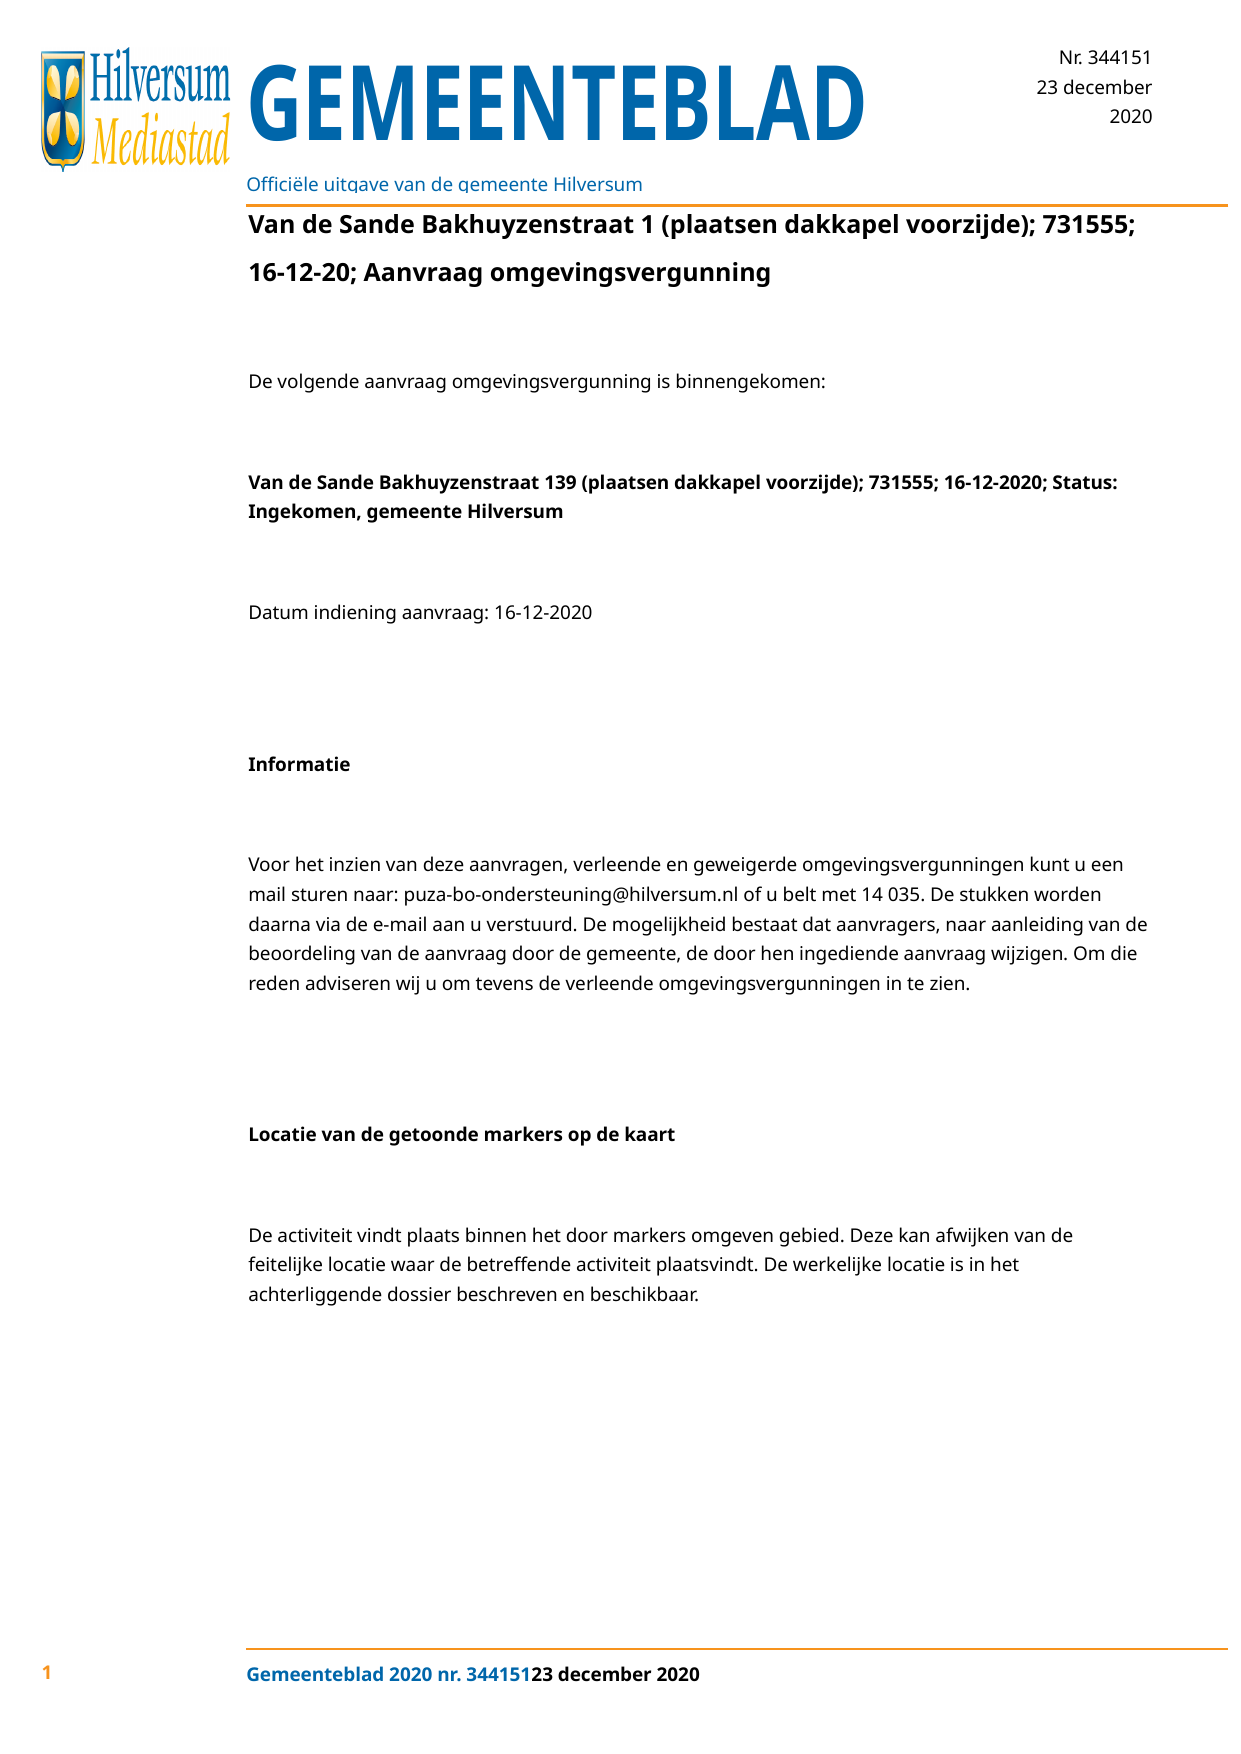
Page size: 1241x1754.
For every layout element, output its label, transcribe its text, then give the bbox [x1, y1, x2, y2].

text Locatie van de getoonde markers op de kaart [248, 1121, 1152, 1147]
text Informatie [248, 751, 1152, 777]
text Voor het inzien van deze aanvragen, verleende en geweigerde omgevingsvergunningen kunt u een mail sturen naar: puza-bo-ondersteuning@hilversum.nl of u belt met 14 035. De stukken worden daarna via de e-mail aan u verstuurd. De mogelijkheid bestaat dat aanvragers, naar aanleiding van de beoordeling van de aanvraag door de gemeente, de door hen ingediende aanvraag wijzigen. Om die reden adviseren wij u om tevens de verleende omgevingsvergunningen in te zien. [248, 852, 1152, 996]
text De activiteit vindt plaats binnen het door markers omgeven gebied. Deze kan afwijken van de feitelijke locatie waar de betreffende activiteit plaatsvindt. De werkelijke locatie is in het achterliggende dossier beschreven en beschikbaar. [248, 1222, 1152, 1307]
text Datum indiening aanvraag: 16-12-2020 [248, 599, 1152, 625]
text De volgende aanvraag omgevingsvergunning is binnengekomen: [248, 368, 1152, 394]
text Van de Sande Bakhuyzenstraat 1 (plaatsen dakkapel voorzijde); 731555; 16-12-20; Aanvraag omgevingsvergunning [248, 207, 1152, 288]
picture [41, 47, 231, 172]
text Van de Sande Bakhuyzenstraat 139 (plaatsen dakkapel voorzijde); 731555; 16-12-2020; Status: Ingekomen, gemeente Hilversum [248, 469, 1152, 524]
